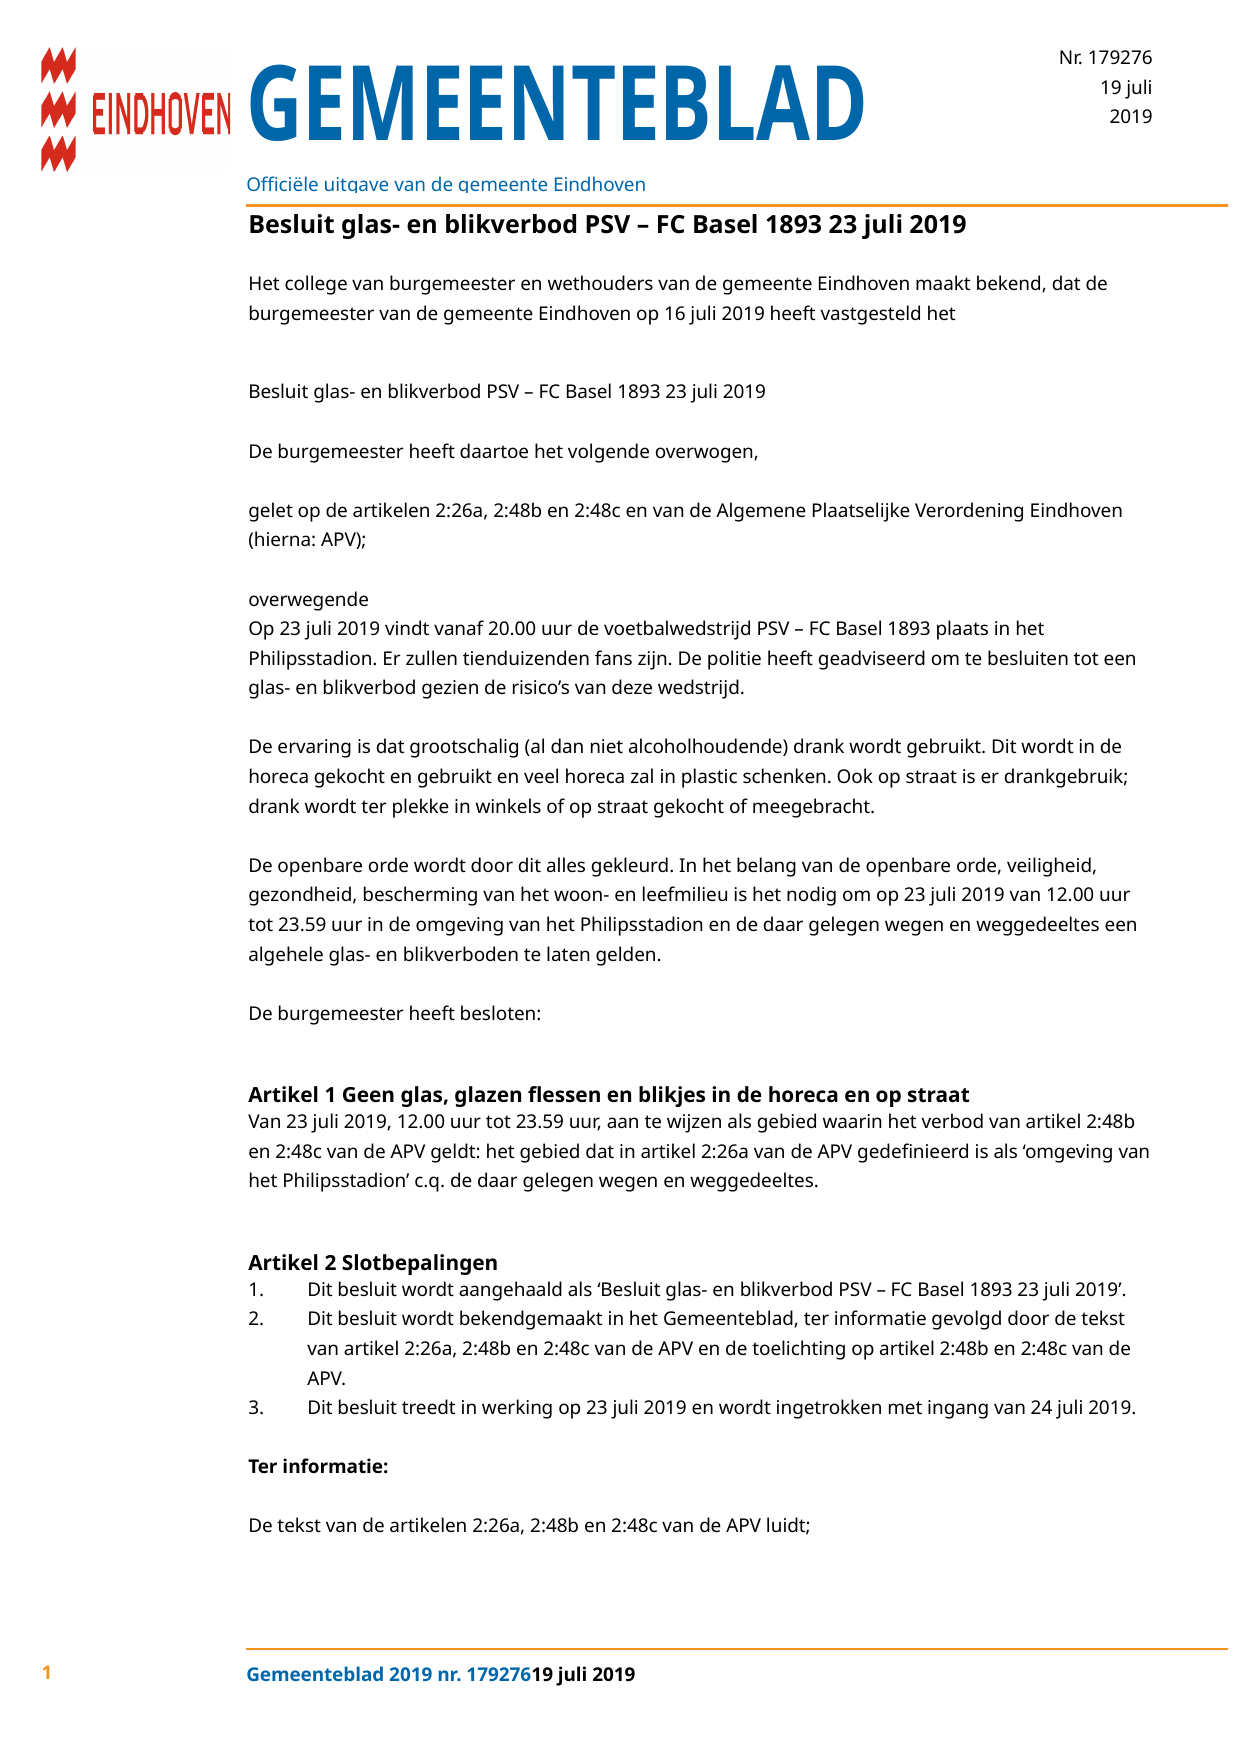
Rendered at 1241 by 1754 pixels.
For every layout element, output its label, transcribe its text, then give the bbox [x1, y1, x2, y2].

list Dit besluit wordt aangehaald als ‘Besluit glas- en blikverbod PSV – FC Basel 1893 23 juli 2019’. [248, 1276, 1152, 1302]
list Dit besluit wordt bekendgemaakt in het Gemeenteblad, ter informatie gevolgd door de tekst van artikel 2:26a, 2:48b en 2:48c van de APV en de toelichting op artikel 2:48b en 2:48c van de APV. [248, 1306, 1152, 1391]
text De burgemeester heeft besloten: [248, 1000, 1152, 1026]
text Op 23 juli 2019 vindt vanaf 20.00 uur de voetbalwedstrijd PSV – FC Basel 1893 plaats in het Philipsstadion. Er zullen tienduizenden fans zijn. De politie heeft geadviseerd om te besluiten tot een glas- en blikverbod gezien de risico’s van deze wedstrijd. [248, 615, 1152, 700]
text De burgemeester heeft daartoe het volgende overwogen, [248, 438, 1152, 464]
text De openbare orde wordt door dit alles gekleurd. In het belang van de openbare orde, veiligheid, gezondheid, bescherming van het woon- en leefmilieu is het nodig om op 23 juli 2019 van 12.00 uur tot 23.59 uur in de omgeving van het Philipsstadion en de daar gelegen wegen en weggedeeltes een algehele glas- en blikverboden te laten gelden. [248, 852, 1152, 967]
text Artikel 1 Geen glas, glazen flessen en blikjes in de horeca en op straat [248, 1080, 1152, 1108]
text Besluit glas- en blikverbod PSV – FC Basel 1893 23 juli 2019 [248, 379, 1152, 404]
text De tekst van de artikelen 2:26a, 2:48b en 2:48c van de APV luidt; [248, 1513, 1152, 1538]
list Dit besluit treedt in werking op 23 juli 2019 en wordt ingetrokken met ingang van 24 juli 2019. [248, 1394, 1152, 1420]
picture [41, 47, 231, 172]
text Ter informatie: [248, 1453, 1152, 1479]
text Van 23 juli 2019, 12.00 uur tot 23.59 uur, aan te wijzen als gebied waarin het verbod van artikel 2:48b en 2:48c van de APV geldt: het gebied dat in artikel 2:26a van de APV gedefinieerd is als ‘omgeving van het Philipsstadion’ c.q. de daar gelegen wegen en weggedeeltes. [248, 1108, 1152, 1193]
text Het college van burgemeester en wethouders van de gemeente Eindhoven maakt bekend, dat de burgemeester van de gemeente Eindhoven op 16 juli 2019 heeft vastgesteld het [248, 270, 1152, 326]
text overwegende [248, 586, 1152, 612]
text Besluit glas- en blikverbod PSV – FC Basel 1893 23 juli 2019 [248, 207, 1152, 241]
text gelet op de artikelen 2:26a, 2:48b en 2:48c en van de Algemene Plaatselijke Verordening Eindhoven (hierna: APV); [248, 497, 1152, 552]
text De ervaring is dat grootschalig (al dan niet alcoholhoudende) drank wordt gebruikt. Dit wordt in de horeca gekocht en gebruikt en veel horeca zal in plastic schenken. Ook op straat is er drankgebruik; drank wordt ter plekke in winkels of op straat gekocht of meegebracht. [248, 734, 1152, 819]
text Artikel 2 Slotbepalingen [248, 1248, 1152, 1276]
